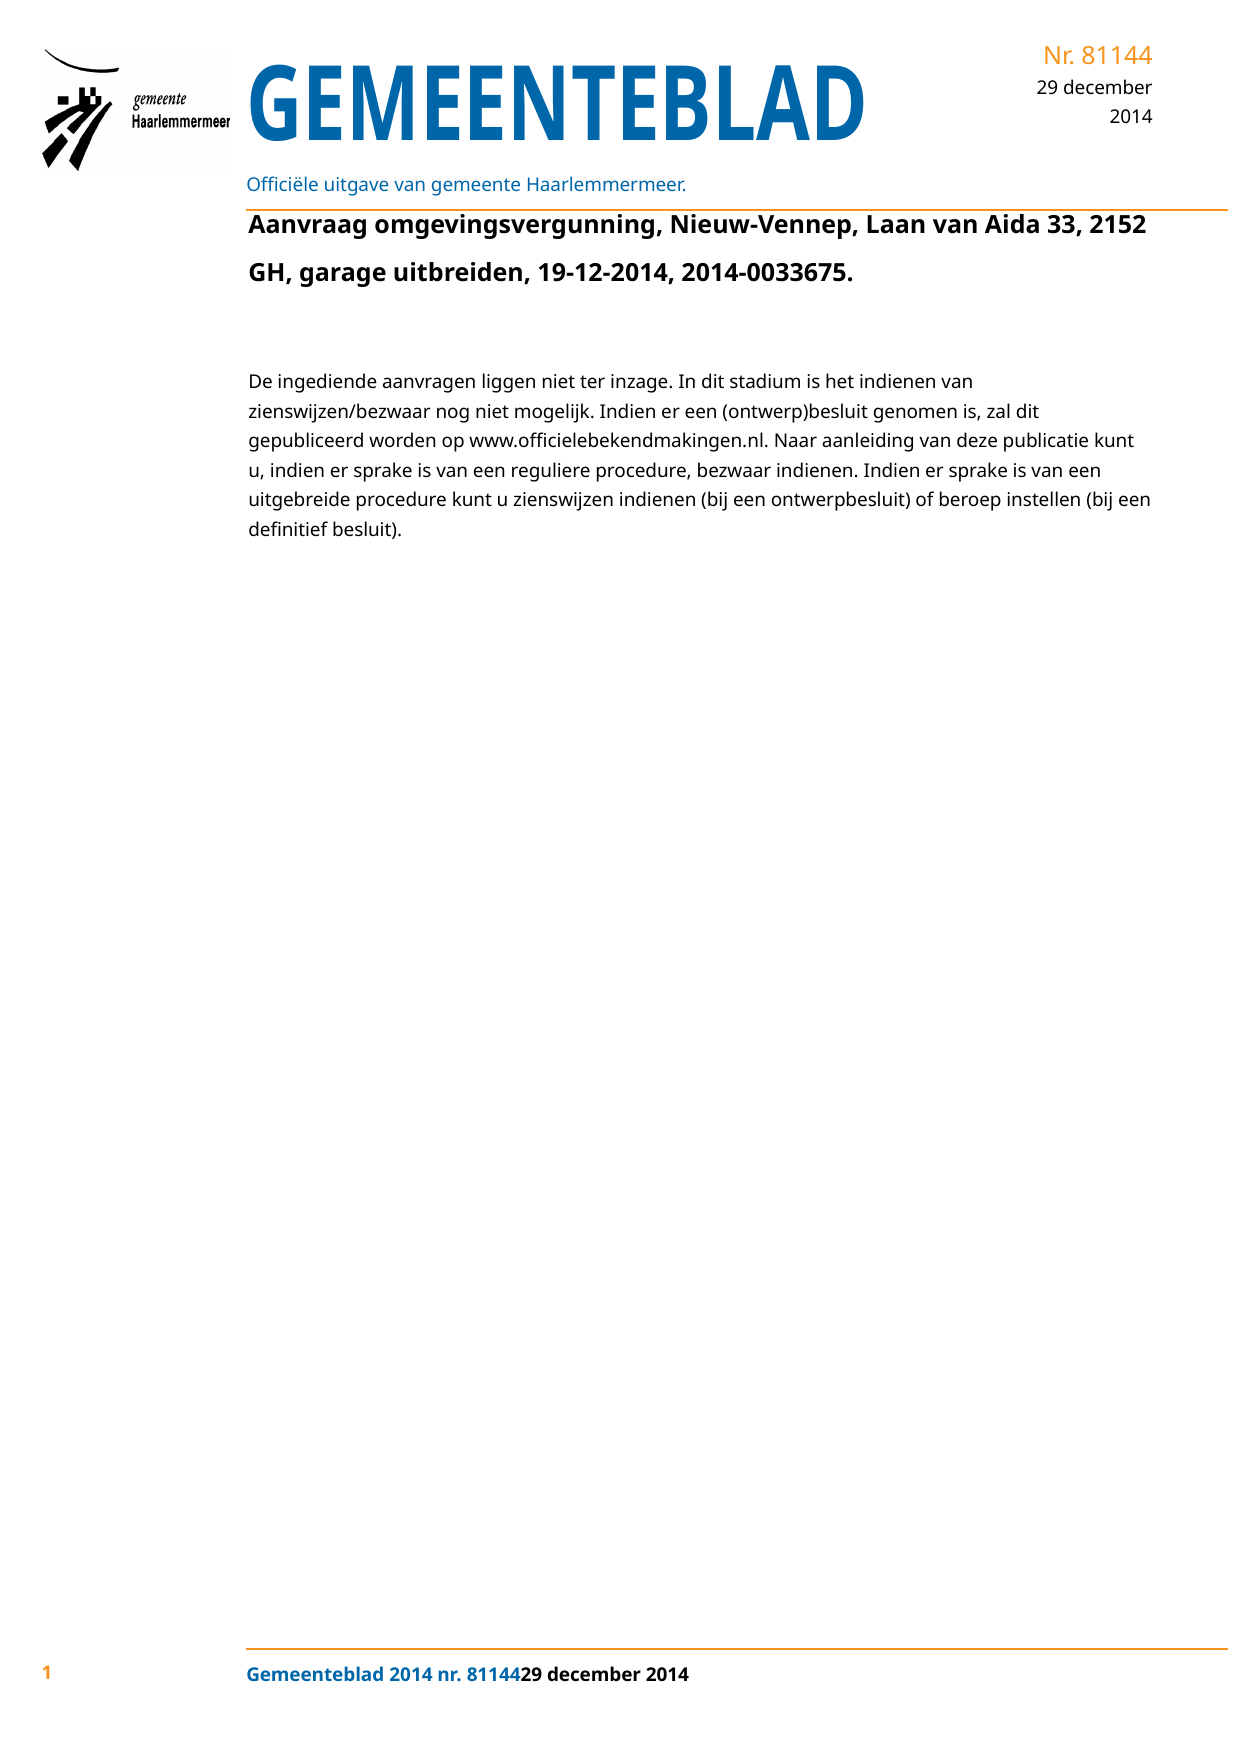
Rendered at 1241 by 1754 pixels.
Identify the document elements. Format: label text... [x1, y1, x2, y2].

text De ingediende aanvragen liggen niet ter inzage. In dit stadium is het indienen van zienswijzen/bezwaar nog niet mogelijk. Indien er een (ontwerp)besluit genomen is, zal dit gepubliceerd worden op www.officielebekendmakingen.nl. Naar aanleiding van deze publicatie kunt u, indien er sprake is van een reguliere procedure, bezwaar indienen. Indien er sprake is van een uitgebreide procedure kunt u zienswijzen indienen (bij een ontwerpbesluit) of beroep instellen (bij een definitief besluit). [248, 368, 1152, 542]
picture [41, 47, 231, 172]
text Aanvraag omgevingsvergunning, Nieuw-Vennep, Laan van Aida 33, 2152 GH, garage uitbreiden, 19-12-2014, 2014-0033675. [248, 211, 1152, 288]
